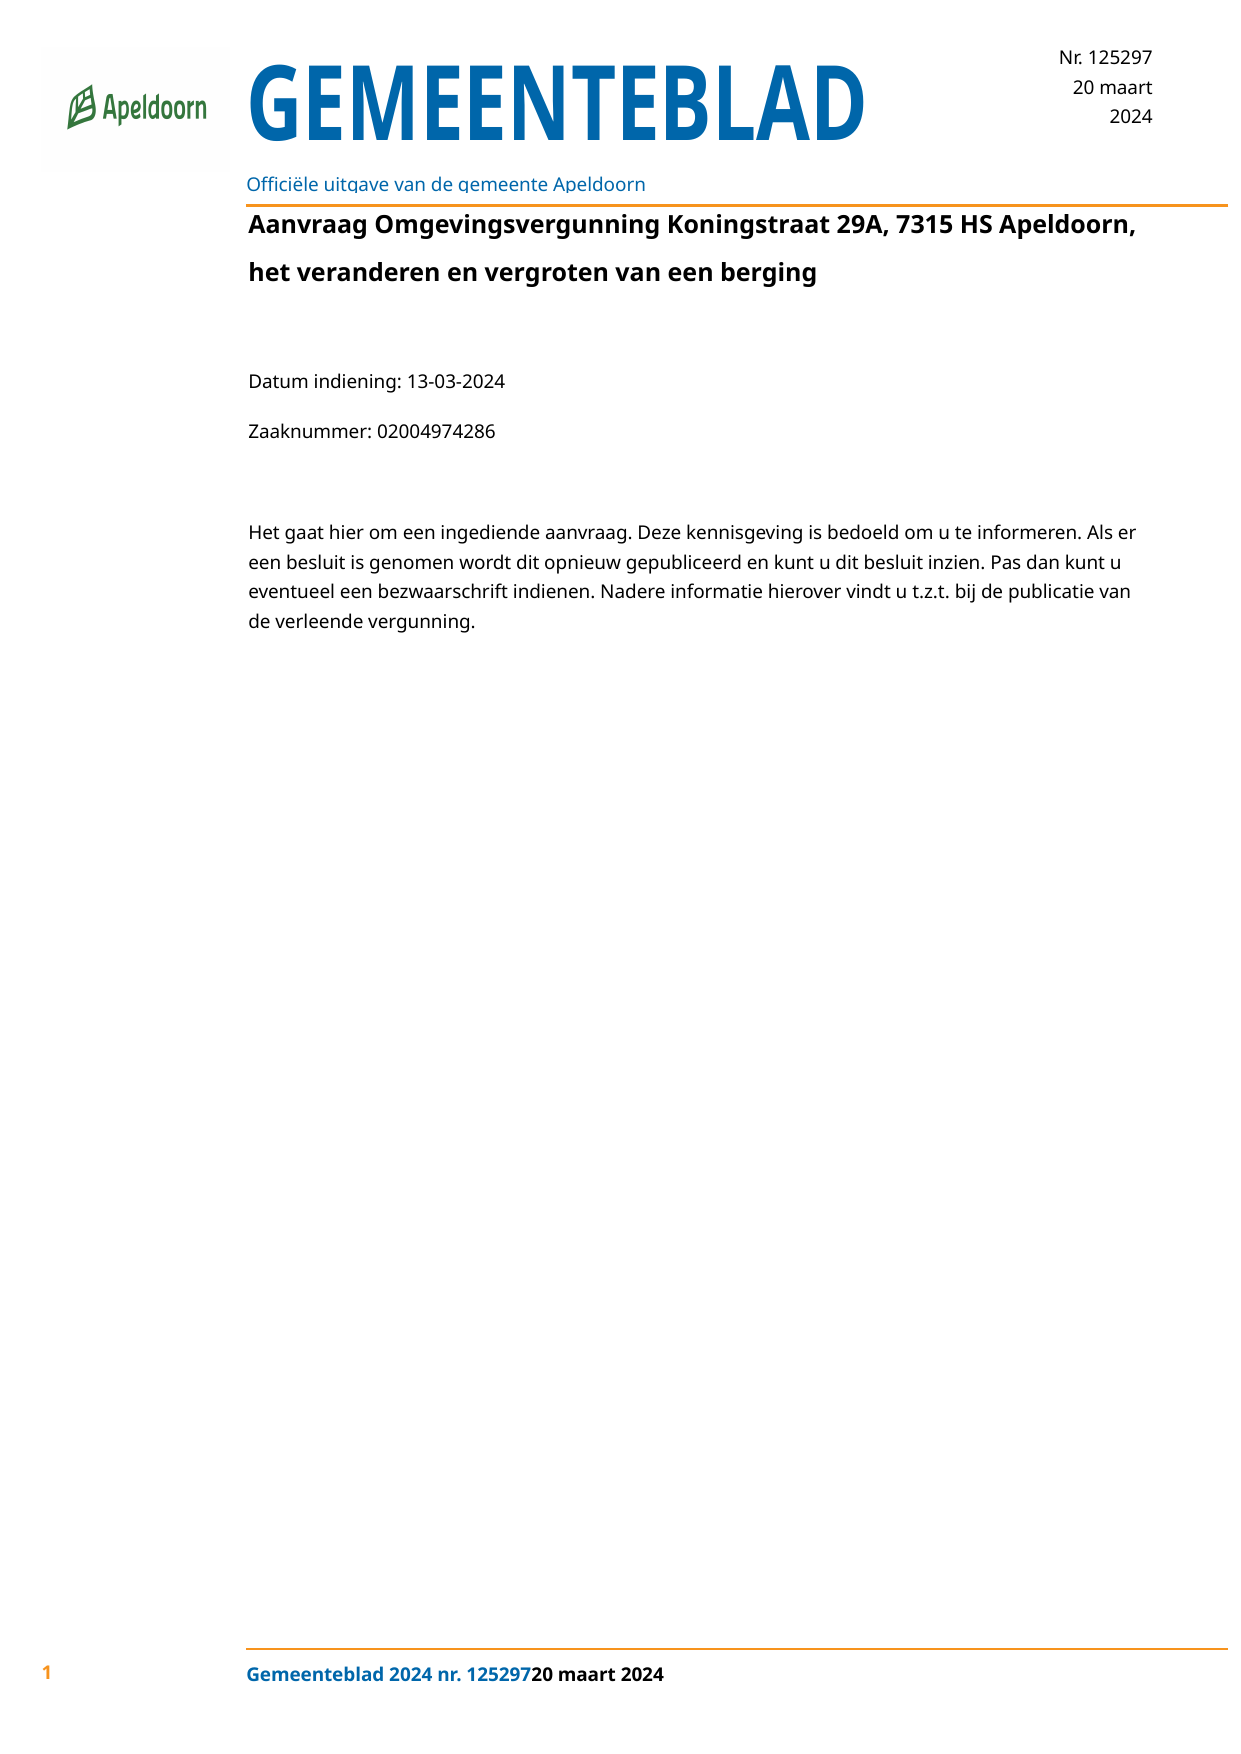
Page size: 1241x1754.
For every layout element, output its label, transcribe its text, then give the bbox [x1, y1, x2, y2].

text Het gaat hier om een ingediende aanvraag. Deze kennisgeving is bedoeld om u te informeren. Als er een besluit is genomen wordt dit opnieuw gepubliceerd en kunt u dit besluit inzien. Pas dan kunt u eventueel een bezwaarschrift indienen. Nadere informatie hierover vindt u t.z.t. bij de publicatie van de verleende vergunning. [248, 519, 1152, 634]
text Zaaknummer: 02004974286 [248, 419, 1152, 444]
text Datum indiening: 13-03-2024 [248, 368, 1152, 394]
picture [41, 47, 231, 172]
text Aanvraag Omgevingsvergunning Koningstraat 29A, 7315 HS Apeldoorn, het veranderen en vergroten van een berging [248, 207, 1152, 288]
